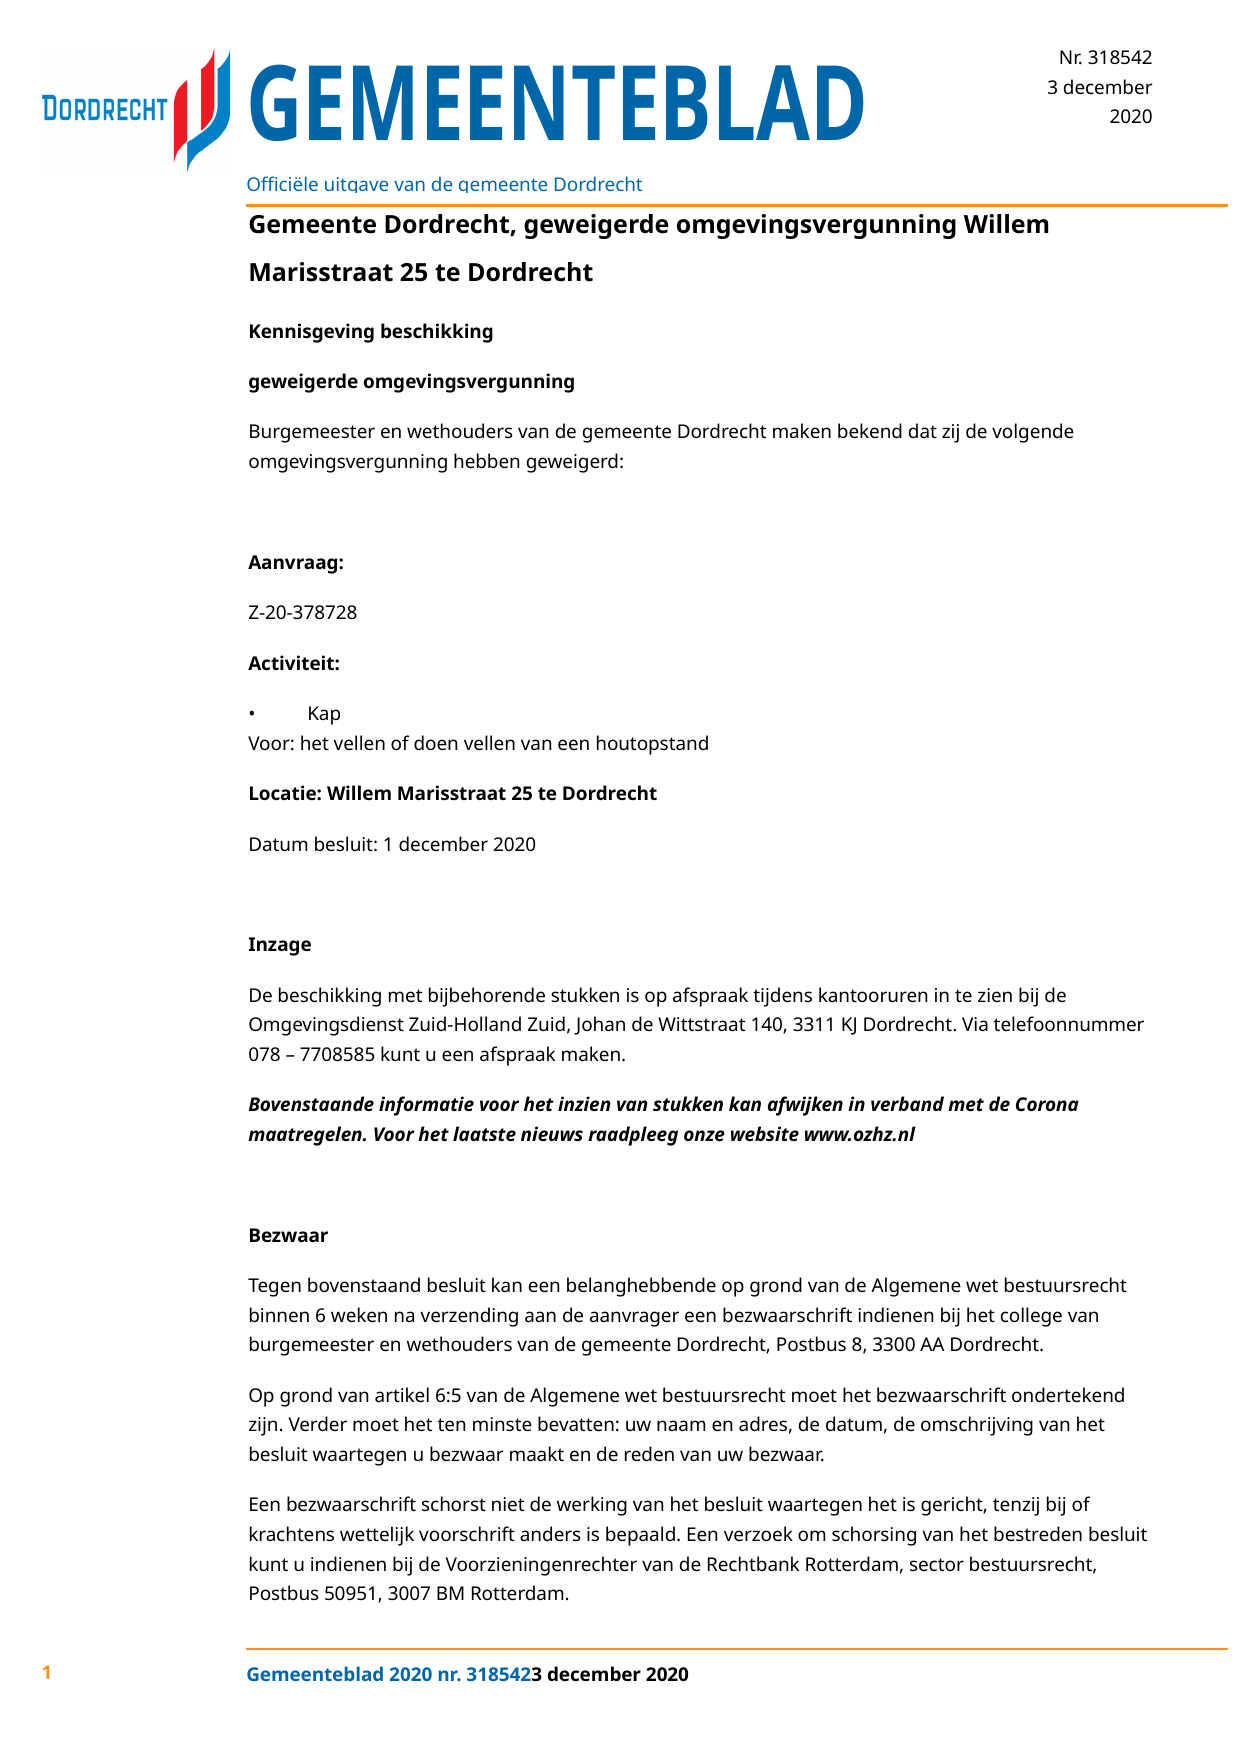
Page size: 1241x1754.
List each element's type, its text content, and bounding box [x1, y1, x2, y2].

text Op grond van artikel 6:5 van de Algemene wet bestuursrecht moet het bezwaarschrift ondertekend zijn. Verder moet het ten minste bevatten: uw naam en adres, de datum, de omschrijving van het besluit waartegen u bezwaar maakt en de reden van uw bezwaar. [248, 1382, 1152, 1467]
list Kap [248, 700, 1152, 726]
text geweigerde omgevingsvergunning [248, 368, 1152, 394]
text Aanvraag: [248, 549, 1152, 575]
text Locatie: Willem Marisstraat 25 te Dordrecht [248, 780, 1152, 806]
text Activiteit: [248, 650, 1152, 676]
text Z-20-378728 [248, 599, 1152, 625]
text Datum besluit: 1 december 2020 [248, 831, 1152, 857]
text Bezwaar [248, 1222, 1152, 1248]
text Gemeente Dordrecht, geweigerde omgevingsvergunning Willem Marisstraat 25 te Dordrecht [248, 207, 1152, 288]
text Burgemeester en wethouders van de gemeente Dordrecht maken bekend dat zij de volgende omgevingsvergunning hebben geweigerd: [248, 419, 1152, 474]
picture [41, 47, 231, 172]
text Kennisgeving beschikking [248, 318, 1152, 344]
text Een bezwaarschrift schorst niet de werking van het besluit waartegen het is gericht, tenzij bij of krachtens wettelijk voorschrift anders is bepaald. Een verzoek om schorsing van het bestreden besluit kunt u indienen bij de Voorzieningenrechter van de Rechtbank Rotterdam, sector bestuursrecht, Postbus 50951, 3007 BM Rotterdam. [248, 1492, 1152, 1606]
text De beschikking met bijbehorende stukken is op afspraak tijdens kantooruren in te zien bij de Omgevingsdienst Zuid-Holland Zuid, Johan de Wittstraat 140, 3311 KJ Dordrecht. Via telefoonnummer 078 – 7708585 kunt u een afspraak maken. [248, 982, 1152, 1067]
text Tegen bovenstaand besluit kan een belanghebbende op grond van de Algemene wet bestuursrecht binnen 6 weken na verzending aan de aanvrager een bezwaarschrift indienen bij het college van burgemeester en wethouders van de gemeente Dordrecht, Postbus 8, 3300 AA Dordrecht. [248, 1272, 1152, 1357]
text Bovenstaande informatie voor het inzien van stukken kan afwijken in verband met de Corona maatregelen. Voor het laatste nieuws raadpleeg onze website www.ozhz.nl [248, 1092, 1152, 1147]
text Voor: het vellen of doen vellen van een houtopstand [248, 730, 1152, 756]
text Inzage [248, 932, 1152, 957]
